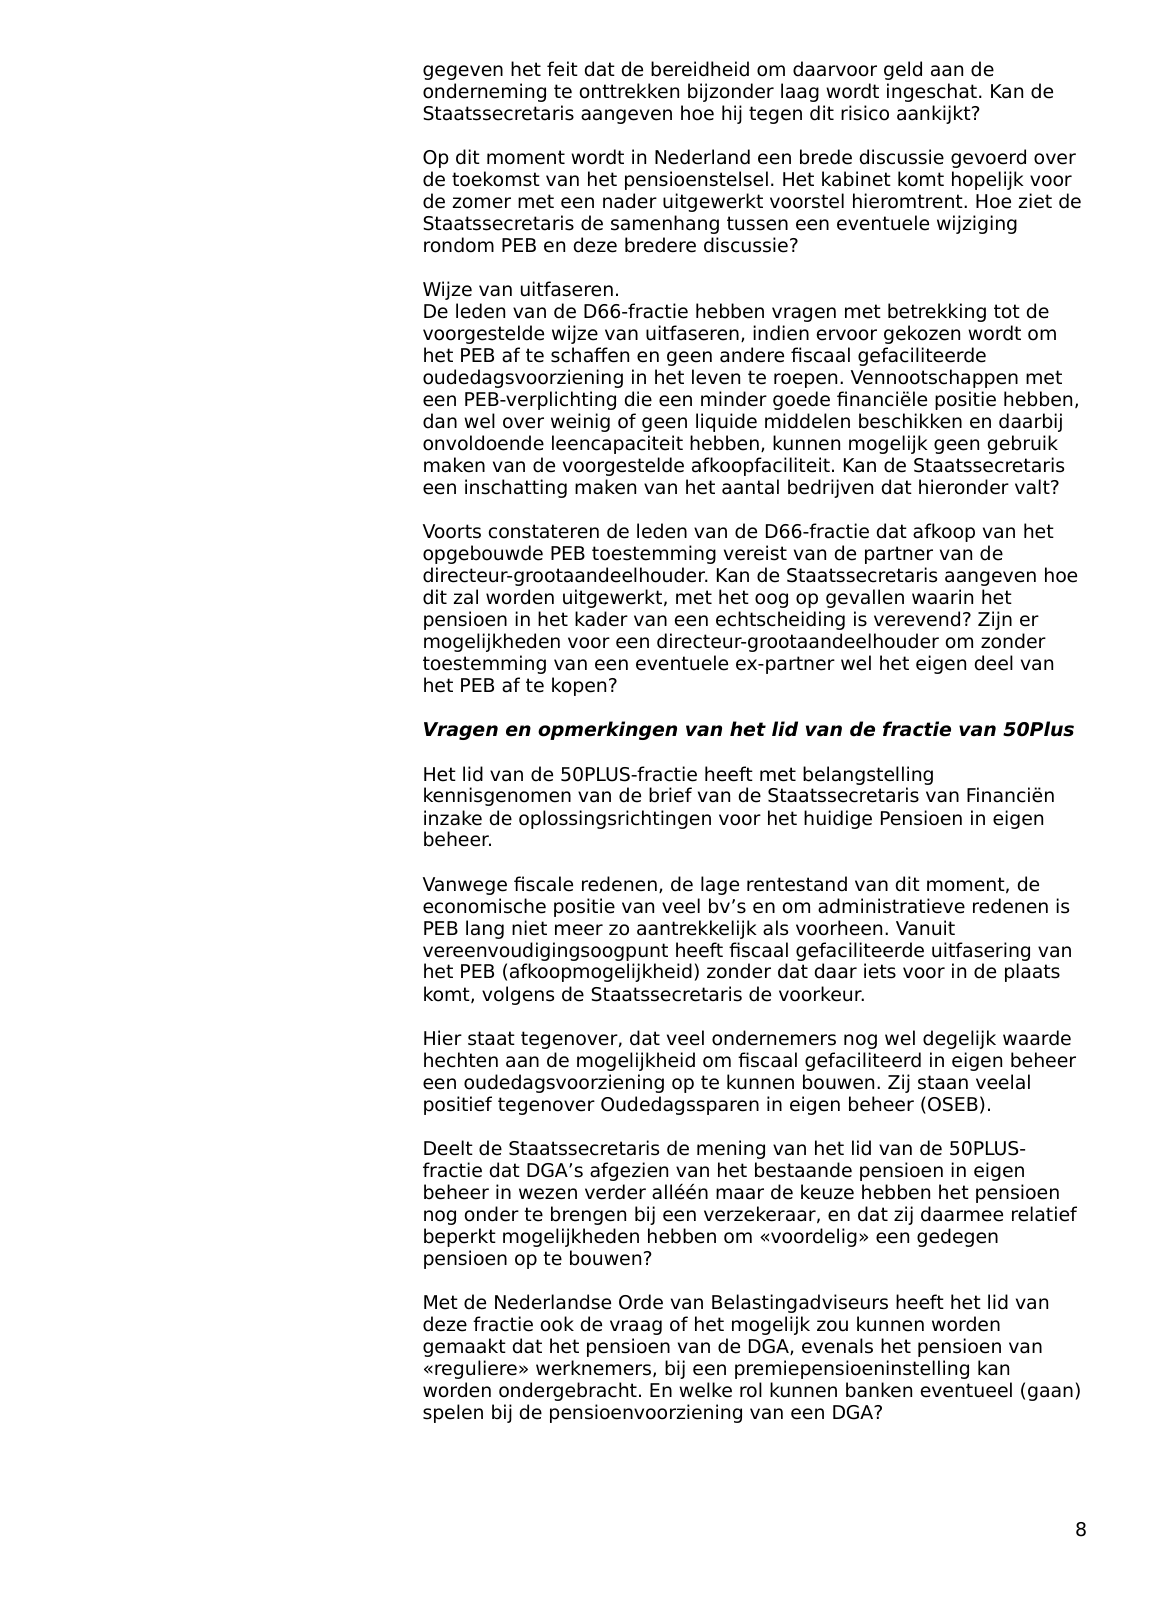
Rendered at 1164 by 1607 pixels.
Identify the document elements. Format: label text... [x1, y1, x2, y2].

text Met de Nederlandse Orde van Belastingadviseurs heeft het lid van deze fractie ook de vraag of het mogelijk zou kunnen worden gemaakt dat het pensioen van de DGA, evenals het pensioen van «reguliere» werknemers, bij een premiepensioeninstelling kan worden ondergebracht. En welke rol kunnen banken eventueel (gaan) spelen bij de pensioenvoorziening van een DGA? [422, 1292, 1087, 1424]
text Voorts constateren de leden van de D66-fractie dat afkoop van het opgebouwde PEB toestemming vereist van de partner van de directeur-grootaandeelhouder. Kan de Staatssecretaris aangeven hoe dit zal worden uitgewerkt, met het oog op gevallen waarin het pensioen in het kader van een echtscheiding is verevend? Zijn er mogelijkheden voor een directeur-grootaandeelhouder om zonder toestemming van een eventuele ex-partner wel het eigen deel van het PEB af te kopen? [422, 521, 1087, 697]
text Het lid van de 50PLUS-fractie heeft met belangstelling kennisgenomen van de brief van de Staatssecretaris van Financiën inzake de oplossingsrichtingen voor het huidige Pensioen in eigen beheer. [422, 763, 1087, 851]
text De leden van de D66-fractie hebben vragen met betrekking tot de voorgestelde wijze van uitfaseren, indien ervoor gekozen wordt om het PEB af te schaffen en geen andere fiscaal gefaciliteerde oudedagsvoorziening in het leven te roepen. Vennootschappen met een PEB-verplichting die een minder goede financiële positie hebben, dan wel over weinig of geen liquide middelen beschikken en daarbij onvoldoende leencapaciteit hebben, kunnen mogelijk geen gebruik maken van de voorgestelde afkoopfaciliteit. Kan de Staatssecretaris een inschatting maken van het aantal bedrijven dat hieronder valt? [422, 301, 1087, 499]
text gegeven het feit dat de bereidheid om daarvoor geld aan de onderneming te onttrekken bijzonder laag wordt ingeschat. Kan de Staatssecretaris aangeven hoe hij tegen dit risico aankijkt? [422, 59, 1087, 125]
subtitle Vragen en opmerkingen van het lid van de fractie van 50Plus [422, 719, 1087, 741]
text Deelt de Staatssecretaris de mening van het lid van de 50PLUS-fractie dat DGA’s afgezien van het bestaande pensioen in eigen beheer in wezen verder alléén maar de keuze hebben het pensioen nog onder te brengen bij een verzekeraar, en dat zij daarmee relatief beperkt mogelijkheden hebben om «voordelig» een gedegen pensioen op te bouwen? [422, 1138, 1087, 1269]
text Hier staat tegenover, dat veel ondernemers nog wel degelijk waarde hechten aan de mogelijkheid om fiscaal gefaciliteerd in eigen beheer een oudedagsvoorziening op te kunnen bouwen. Zij staan veelal positief tegenover Oudedagssparen in eigen beheer (OSEB). [422, 1028, 1087, 1116]
text Wijze van uitfaseren. [422, 279, 1087, 301]
text Vanwege fiscale redenen, de lage rentestand van dit moment, de economische positie van veel bv’s en om administratieve redenen is PEB lang niet meer zo aantrekkelijk als voorheen. Vanuit vereenvoudigingsoogpunt heeft fiscaal gefaciliteerde uitfasering van het PEB (afkoopmogelijkheid) zonder dat daar iets voor in de plaats komt, volgens de Staatssecretaris de voorkeur. [422, 873, 1087, 1005]
text Op dit moment wordt in Nederland een brede discussie gevoerd over de toekomst van het pensioenstelsel. Het kabinet komt hopelijk voor de zomer met een nader uitgewerkt voorstel hieromtrent. Hoe ziet de Staatssecretaris de samenhang tussen een eventuele wijziging rondom PEB en deze bredere discussie? [422, 147, 1087, 257]
